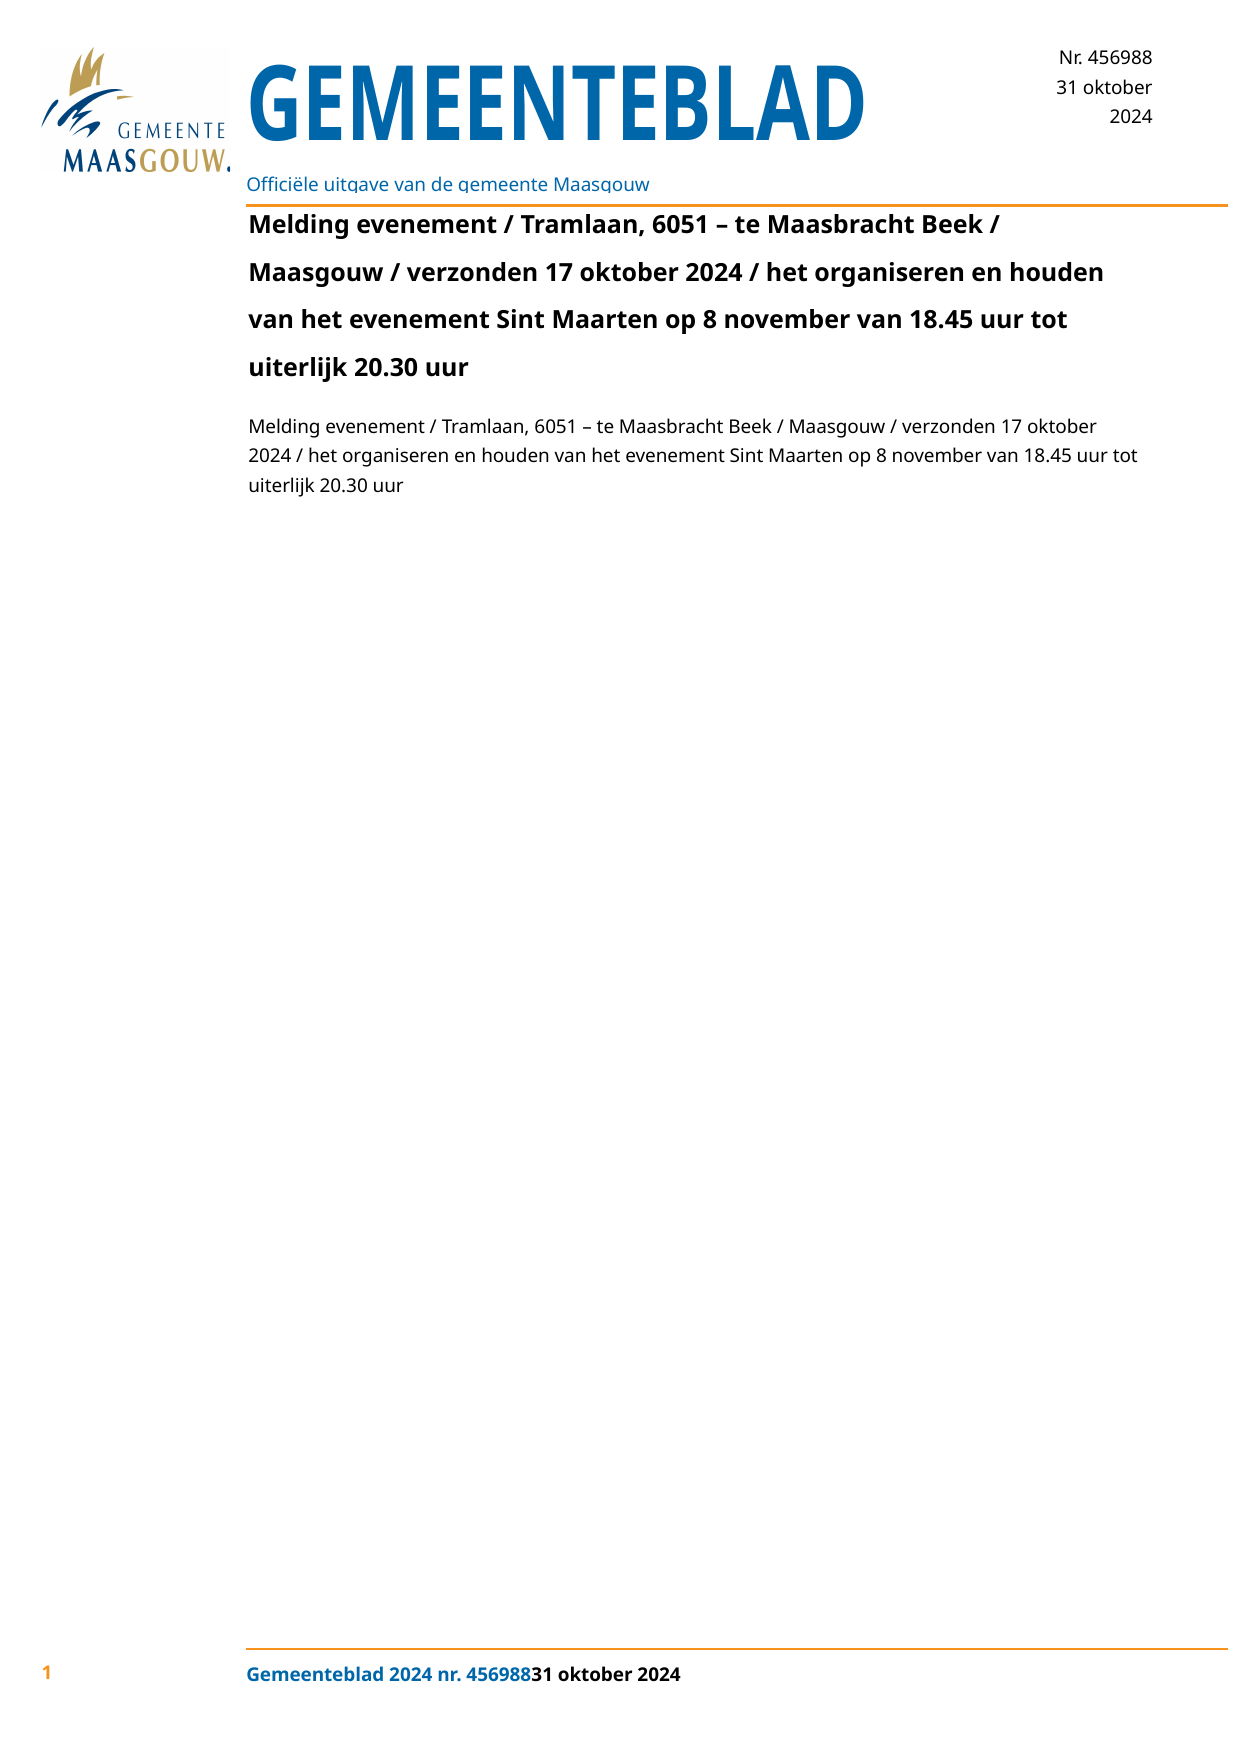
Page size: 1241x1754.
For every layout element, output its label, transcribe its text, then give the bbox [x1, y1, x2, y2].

picture [41, 47, 231, 172]
text Melding evenement / Tramlaan, 6051 – te Maasbracht Beek / Maasgouw / verzonden 17 oktober 2024 / het organiseren en houden van het evenement Sint Maarten op 8 november van 18.45 uur tot uiterlijk 20.30 uur [248, 413, 1152, 498]
text Melding evenement / Tramlaan, 6051 – te Maasbracht Beek / Maasgouw / verzonden 17 oktober 2024 / het organiseren en houden van het evenement Sint Maarten op 8 november van 18.45 uur tot uiterlijk 20.30 uur [248, 207, 1152, 384]
